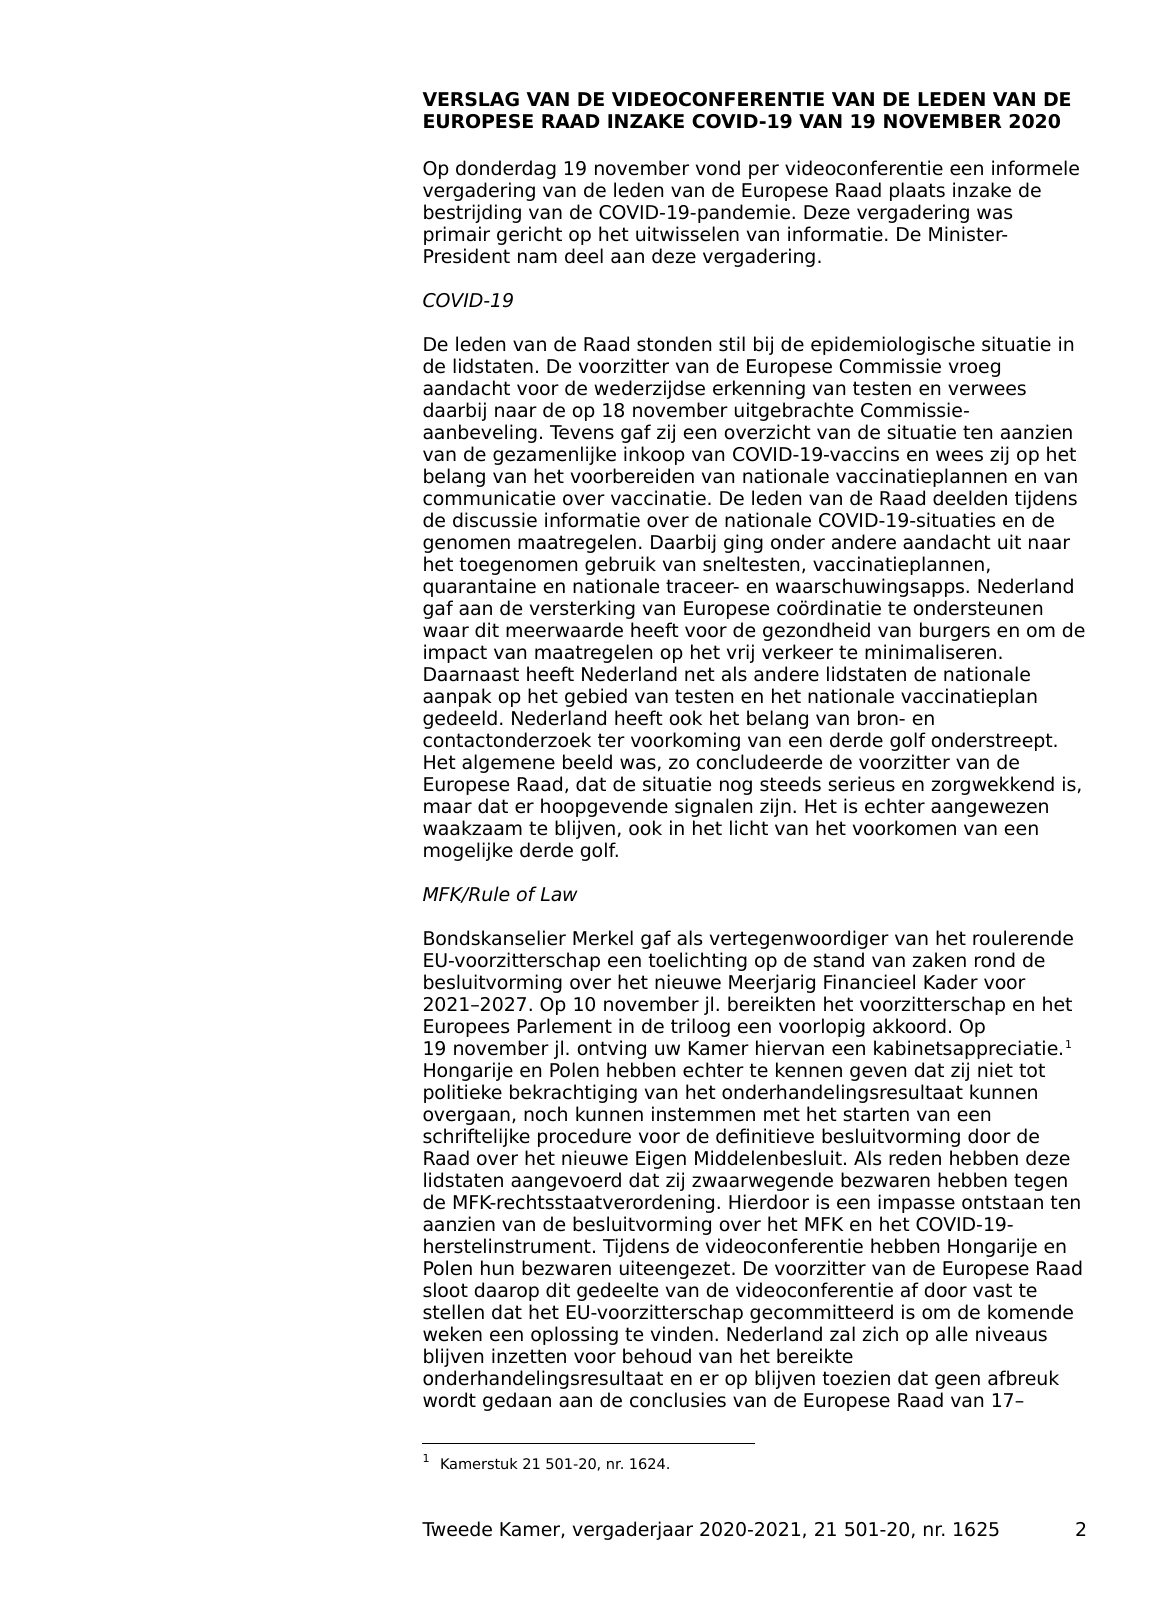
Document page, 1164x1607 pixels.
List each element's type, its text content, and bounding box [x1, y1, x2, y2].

text Op donderdag 19 november vond per videoconferentie een informele vergadering van de leden van de Europese Raad plaats inzake de bestrijding van de COVID-19-pandemie. Deze vergadering was primair gericht op het uitwisselen van informatie. De Minister-President nam deel aan deze vergadering. [422, 158, 1087, 268]
text Kamerstuk 21 501-20, nr. 1624. [422, 1452, 1087, 1474]
subtitle VERSLAG VAN DE VIDEOCONFERENTIE VAN DE LEDEN VAN DE EUROPESE RAAD INZAKE COVID-19 VAN 19 NOVEMBER 2020 [422, 89, 1087, 133]
subtitle COVID-19 [422, 290, 1087, 312]
text De leden van de Raad stonden stil bij de epidemiologische situatie in de lidstaten. De voorzitter van de Europese Commissie vroeg aandacht voor de wederzijdse erkenning van testen en verwees daarbij naar de op 18 november uitgebrachte Commissie-aanbeveling. Tevens gaf zij een overzicht van de situatie ten aanzien van de gezamenlijke inkoop van COVID-19-vaccins en wees zij op het belang van het voorbereiden van nationale vaccinatieplannen en van communicatie over vaccinatie. De leden van de Raad deelden tijdens de discussie informatie over de nationale COVID-19-situaties en de genomen maatregelen. Daarbij ging onder andere aandacht uit naar het toegenomen gebruik van sneltesten, vaccinatieplannen, quarantaine en nationale traceer- en waarschuwingsapps. Nederland gaf aan de versterking van Europese coördinatie te ondersteunen waar dit meerwaarde heeft voor de gezondheid van burgers en om de impact van maatregelen op het vrij verkeer te minimaliseren. Daarnaast heeft Nederland net als andere lidstaten de nationale aanpak op het gebied van testen en het nationale vaccinatieplan gedeeld. Nederland heeft ook het belang van bron- en contactonderzoek ter voorkoming van een derde golf onderstreept. Het algemene beeld was, zo concludeerde de voorzitter van de Europese Raad, dat de situatie nog steeds serieus en zorgwekkend is, maar dat er hoopgevende signalen zijn. Het is echter aangewezen waakzaam te blijven, ook in het licht van het voorkomen van een mogelijke derde golf. [422, 334, 1087, 862]
text Bondskanselier Merkel gaf als vertegenwoordiger van het roulerende EU-voorzitterschap een toelichting op de stand van zaken rond de besluitvorming over het nieuwe Meerjarig Financieel Kader voor 2021–2027. Op 10 november jl. bereikten het voorzitterschap en het Europees Parlement in de triloog een voorlopig akkoord. Op 19 november jl. ontving uw Kamer hiervan een kabinetsappreciatie. Hongarije en Polen hebben echter te kennen geven dat zij niet tot politieke bekrachtiging van het onderhandelingsresultaat kunnen overgaan, noch kunnen instemmen met het starten van een schriftelijke procedure voor de definitieve besluitvorming door de Raad over het nieuwe Eigen Middelenbesluit. Als reden hebben deze lidstaten aangevoerd dat zij zwaarwegende bezwaren hebben tegen de MFK-rechtsstaatverordening. Hierdoor is een impasse ontstaan ten aanzien van de besluitvorming over het MFK en het COVID-19-herstelinstrument. Tijdens de videoconferentie hebben Hongarije en Polen hun bezwaren uiteengezet. De voorzitter van de Europese Raad sloot daarop dit gedeelte van de videoconferentie af door vast te stellen dat het EU-voorzitterschap gecommitteerd is om de komende weken een oplossing te vinden. Nederland zal zich op alle niveaus blijven inzetten voor behoud van het bereikte onderhandelingsresultaat en er op blijven toezien dat geen afbreuk wordt gedaan aan de conclusies van de Europese Raad van 17– [422, 928, 1087, 1412]
subtitle MFK/Rule of Law [422, 884, 1087, 906]
